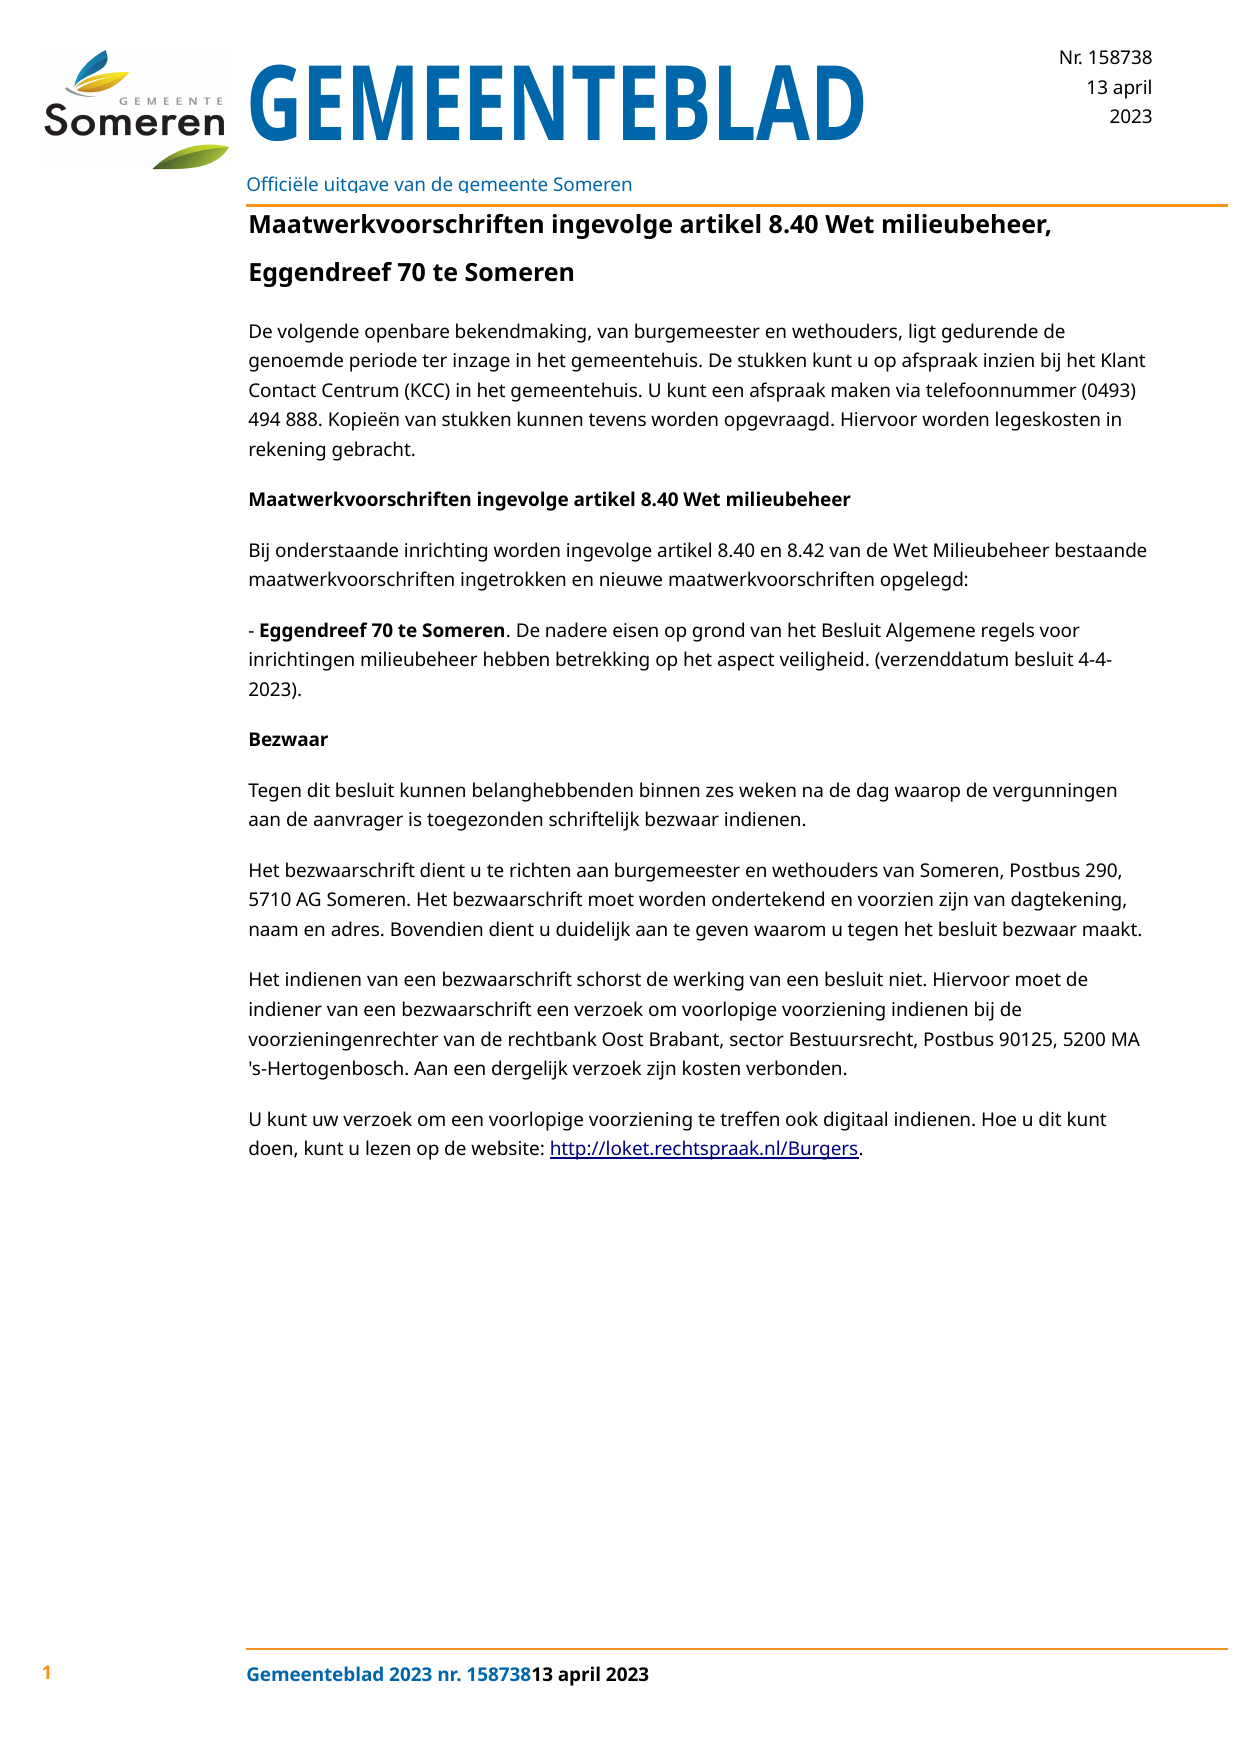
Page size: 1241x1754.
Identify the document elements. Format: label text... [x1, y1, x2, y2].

text - Eggendreef 70 te Someren. De nadere eisen op grond van het Besluit Algemene regels voor inrichtingen milieubeheer hebben betrekking op het aspect veiligheid. (verzenddatum besluit 4-4-2023). [248, 617, 1152, 702]
picture [41, 47, 231, 172]
text Tegen dit besluit kunnen belanghebbenden binnen zes weken na de dag waarop de vergunningen aan de aanvrager is toegezonden schriftelijk bezwaar indienen. [248, 777, 1152, 832]
text Het indienen van een bezwaarschrift schorst de werking van een besluit niet. Hiervoor moet de indiener van een bezwaarschrift een verzoek om voorlopige voorziening indienen bij de voorzieningenrechter van de rechtbank Oost Brabant, sector Bestuursrecht, Postbus 90125, 5200 MA 's-Hertogenbosch. Aan een dergelijk verzoek zijn kosten verbonden. [248, 967, 1152, 1081]
text Bezwaar [248, 727, 1152, 752]
text Maatwerkvoorschriften ingevolge artikel 8.40 Wet milieubeheer, Eggendreef 70 te Someren [248, 207, 1152, 288]
text U kunt uw verzoek om een voorlopige voorziening te treffen ook digitaal indienen. Hoe u dit kunt doen, kunt u lezen op de website: http://loket.rechtspraak.nl/Burgers. [248, 1106, 1152, 1161]
text Maatwerkvoorschriften ingevolge artikel 8.40 Wet milieubeheer [248, 487, 1152, 512]
text Bij onderstaande inrichting worden ingevolge artikel 8.40 en 8.42 van de Wet Milieubeheer bestaande maatwerkvoorschriften ingetrokken en nieuwe maatwerkvoorschriften opgelegd: [248, 537, 1152, 592]
text De volgende openbare bekendmaking, van burgemeester en wethouders, ligt gedurende de genoemde periode ter inzage in het gemeentehuis. De stukken kunt u op afspraak inzien bij het Klant Contact Centrum (KCC) in het gemeentehuis. U kunt een afspraak maken via telefoonnummer (0493) 494 888. Kopieën van stukken kunnen tevens worden opgevraagd. Hiervoor worden legeskosten in rekening gebracht. [248, 318, 1152, 462]
text Het bezwaarschrift dient u te richten aan burgemeester en wethouders van Someren, Postbus 290, 5710 AG Someren. Het bezwaarschrift moet worden ondertekend en voorzien zijn van dagtekening, naam en adres. Bovendien dient u duidelijk aan te geven waarom u tegen het besluit bezwaar maakt. [248, 857, 1152, 942]
